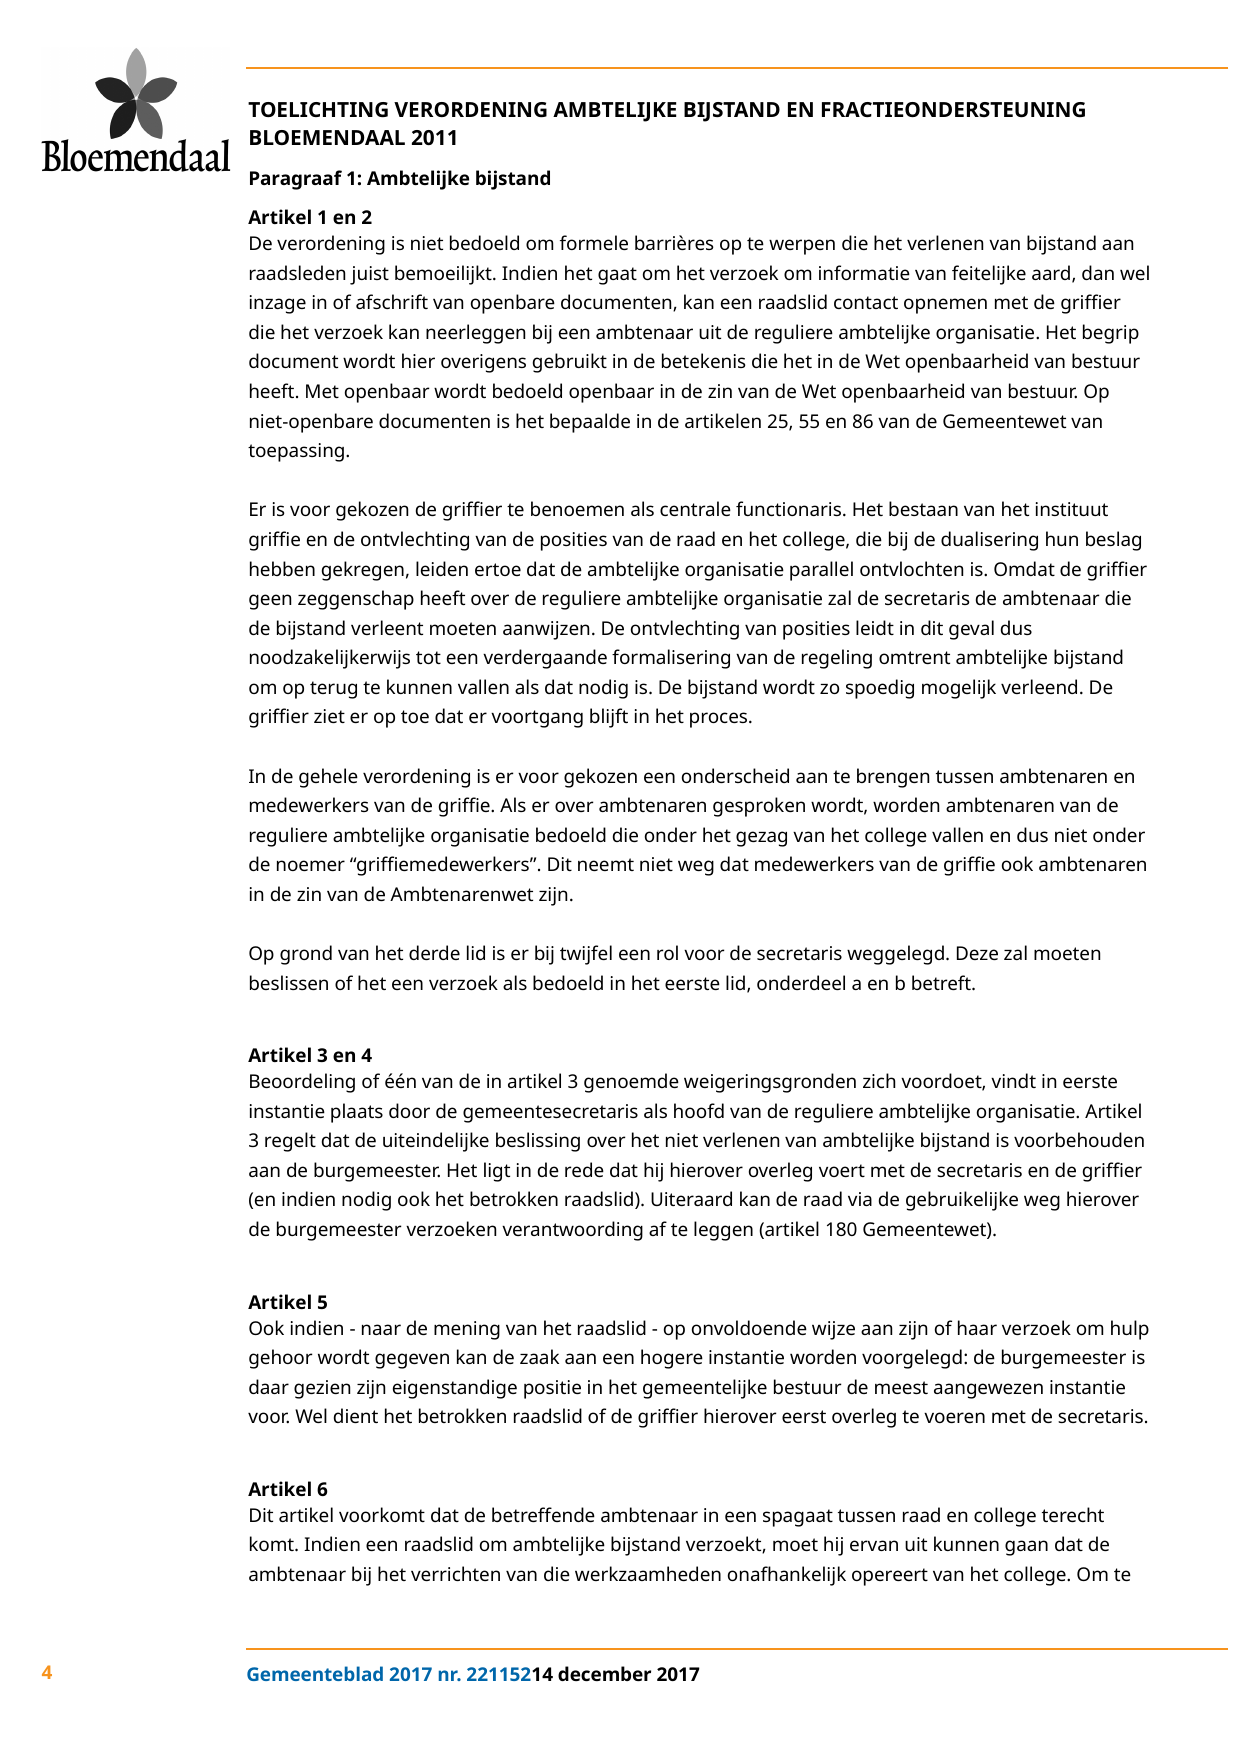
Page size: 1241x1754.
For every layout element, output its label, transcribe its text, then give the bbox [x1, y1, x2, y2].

text TOELICHTING VERORDENING AMBTELIJKE BIJSTAND EN FRACTIEONDERSTEUNING BLOEMENDAAL 2011 [248, 95, 1152, 152]
text Artikel 1 en 2 [248, 204, 1152, 230]
picture [41, 47, 231, 172]
text Ook indien - naar de mening van het raadslid - op onvoldoende wijze aan zijn of haar verzoek om hulp gehoor wordt gegeven kan de zaak aan een hogere instantie worden voorgelegd: de burgemeester is daar gezien zijn eigenstandige positie in het gemeentelijke bestuur de meest aangewezen instantie voor. Wel dient het betrokken raadslid of de griffier hierover eerst overleg te voeren met de secretaris. [248, 1315, 1152, 1429]
text Artikel 3 en 4 [248, 1043, 1152, 1068]
text Er is voor gekozen de griffier te benoemen als centrale functionaris. Het bestaan van het instituut griffie en de ontvlechting van de posities van de raad en het college, die bij de dualisering hun beslag hebben gekregen, leiden ertoe dat de ambtelijke organisatie parallel ontvlochten is. Omdat de griffier geen zeggenschap heeft over de reguliere ambtelijke organisatie zal de secretaris de ambtenaar die de bijstand verleent moeten aanwijzen. De ontvlechting van posities leidt in dit geval dus noodzakelijkerwijs tot een verdergaande formalisering van de regeling omtrent ambtelijke bijstand om op terug te kunnen vallen als dat nodig is. De bijstand wordt zo spoedig mogelijk verleend. De griffier ziet er op toe dat er voortgang blijft in het proces. [248, 497, 1152, 729]
text De verordening is niet bedoeld om formele barrières op te werpen die het verlenen van bijstand aan raadsleden juist bemoeilijkt. Indien het gaat om het verzoek om informatie van feitelijke aard, dan wel inzage in of afschrift van openbare documenten, kan een raadslid contact opnemen met de griffier die het verzoek kan neerleggen bij een ambtenaar uit de reguliere ambtelijke organisatie. Het begrip document wordt hier overigens gebruikt in de betekenis die het in de Wet openbaarheid van bestuur heeft. Met openbaar wordt bedoeld openbaar in de zin van de Wet openbaarheid van bestuur. Op niet-openbare documenten is het bepaalde in de artikelen 25, 55 en 86 van de Gemeentewet van toepassing. [248, 230, 1152, 463]
text In de gehele verordening is er voor gekozen een onderscheid aan te brengen tussen ambtenaren en medewerkers van de griffie. Als er over ambtenaren gesproken wordt, worden ambtenaren van de reguliere ambtelijke organisatie bedoeld die onder het gezag van het college vallen en dus niet onder de noemer “griffiemedewerkers”. Dit neemt niet weg dat medewerkers van de griffie ook ambtenaren in de zin van de Ambtenarenwet zijn. [248, 763, 1152, 907]
text Artikel 6 [248, 1476, 1152, 1502]
text Paragraaf 1: Ambtelijke bijstand [248, 165, 1152, 191]
text Dit artikel voorkomt dat de betreffende ambtenaar in een spagaat tussen raad en college terecht komt. Indien een raadslid om ambtelijke bijstand verzoekt, moet hij ervan uit kunnen gaan dat de ambtenaar bij het verrichten van die werkzaamheden onafhankelijk opereert van het college. Om te [248, 1502, 1152, 1587]
text Op grond van het derde lid is er bij twijfel een rol voor de secretaris weggelegd. Deze zal moeten beslissen of het een verzoek als bedoeld in het eerste lid, onderdeel a en b betreft. [248, 940, 1152, 996]
text Beoordeling of één van de in artikel 3 genoemde weigeringsgronden zich voordoet, vindt in eerste instantie plaats door de gemeentesecretaris als hoofd van de reguliere ambtelijke organisatie. Artikel 3 regelt dat de uiteindelijke beslissing over het niet verlenen van ambtelijke bijstand is voorbehouden aan de burgemeester. Het ligt in de rede dat hij hierover overleg voert met de secretaris en de griffier (en indien nodig ook het betrokken raadslid). Uiteraard kan de raad via de gebruikelijke weg hierover de burgemeester verzoeken verantwoording af te leggen (artikel 180 Gemeentewet). [248, 1068, 1152, 1242]
text Artikel 5 [248, 1289, 1152, 1315]
